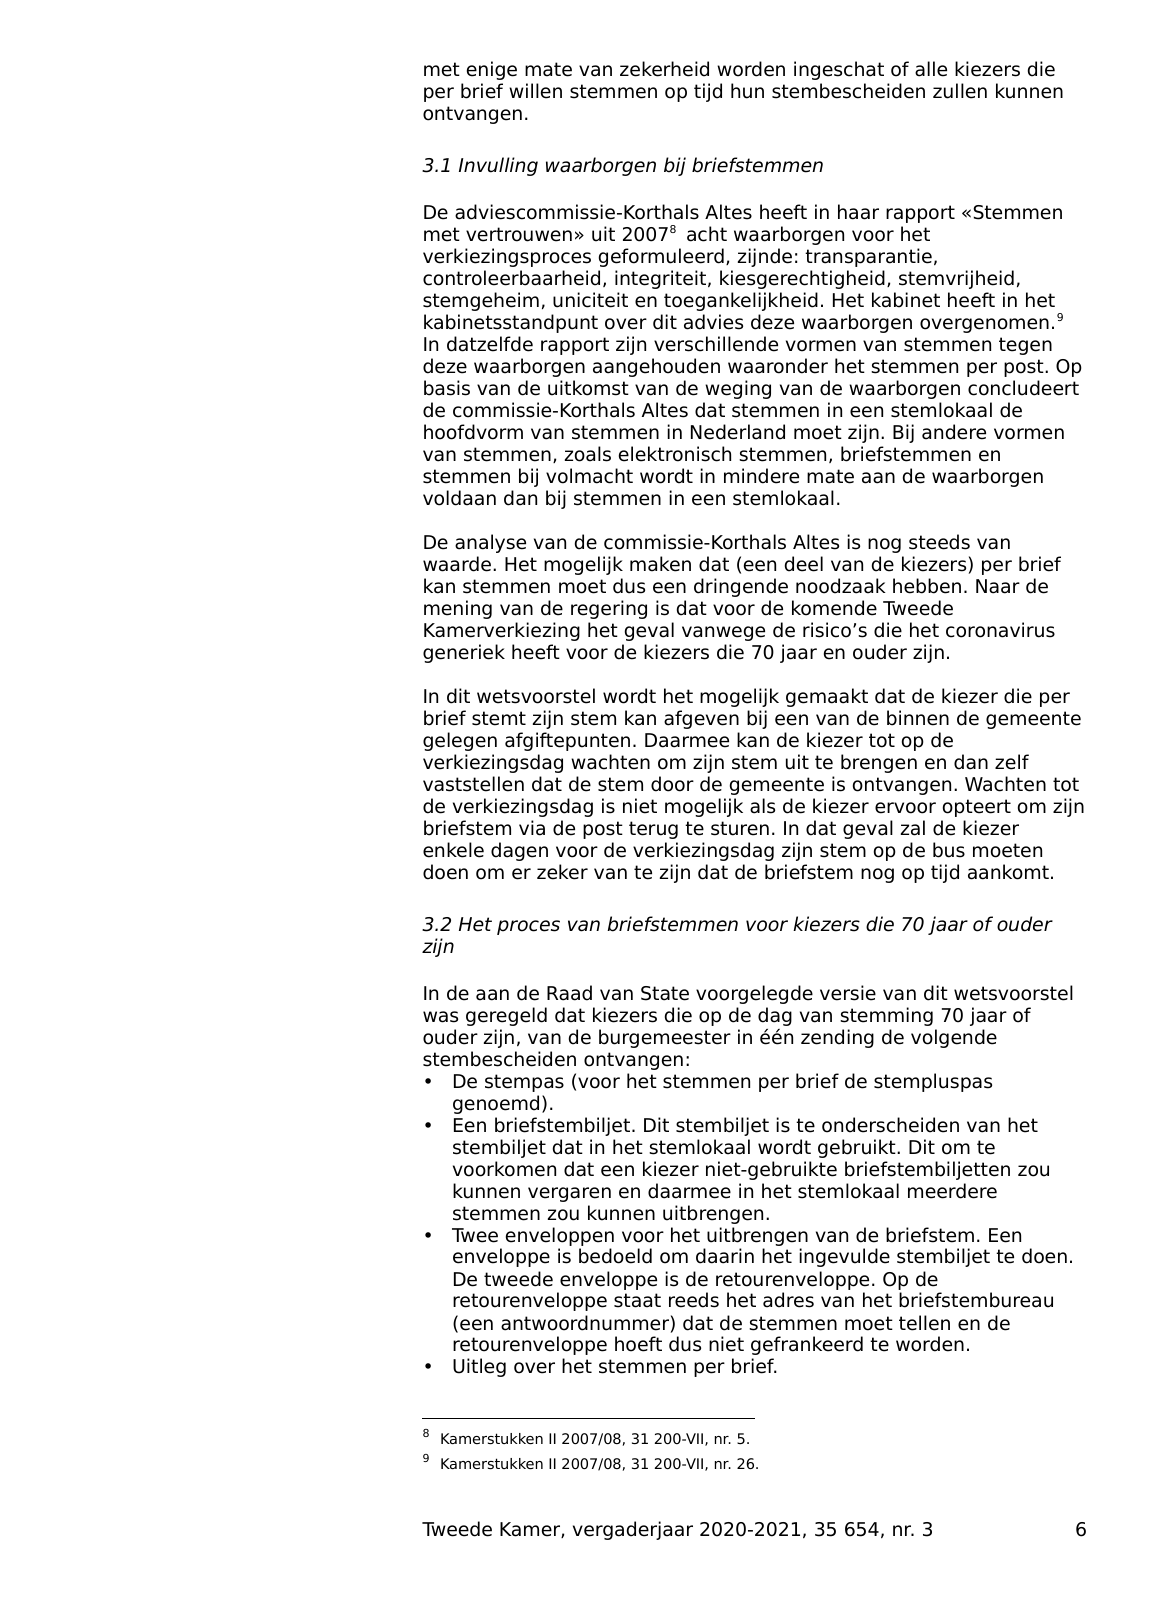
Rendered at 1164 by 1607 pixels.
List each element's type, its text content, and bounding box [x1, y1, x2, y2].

text De adviescommissie-Korthals Altes heeft in haar rapport «Stemmen met vertrouwen» uit 2007 acht waarborgen voor het verkiezingsproces geformuleerd, zijnde: transparantie, controleerbaarheid, integriteit, kiesgerechtigheid, stemvrijheid, stemgeheim, uniciteit en toegankelijkheid. Het kabinet heeft in het kabinetsstandpunt over dit advies deze waarborgen overgenomen. In datzelfde rapport zijn verschillende vormen van stemmen tegen deze waarborgen aangehouden waaronder het stemmen per post. Op basis van de uitkomst van de weging van de waarborgen concludeert de commissie-Korthals Altes dat stemmen in een stemlokaal de hoofdvorm van stemmen in Nederland moet zijn. Bij andere vormen van stemmen, zoals elektronisch stemmen, briefstemmen en stemmen bij volmacht wordt in mindere mate aan de waarborgen voldaan dan bij stemmen in een stemlokaal. [422, 202, 1087, 510]
text • Een briefstembiljet. Dit stembiljet is te onderscheiden van het stembiljet dat in het stemlokaal wordt gebruikt. Dit om te voorkomen dat een kiezer niet-gebruikte briefstembiljetten zou kunnen vergaren en daarmee in het stemlokaal meerdere stemmen zou kunnen uitbrengen. [422, 1114, 1087, 1224]
text • Twee enveloppen voor het uitbrengen van de briefstem. Een enveloppe is bedoeld om daarin het ingevulde stembiljet te doen. De tweede enveloppe is de retourenveloppe. Op de retourenveloppe staat reeds het adres van het briefstembureau (een antwoordnummer) dat de stemmen moet tellen en de retourenveloppe hoeft dus niet gefrankeerd te worden. [422, 1224, 1087, 1356]
text • De stempas (voor het stemmen per brief de stempluspas genoemd). [422, 1071, 1087, 1114]
text Kamerstukken II 2007/08, 31 200-VII, nr. 26. [422, 1452, 1087, 1474]
subtitle 3.2 Het proces van briefstemmen voor kiezers die 70 jaar of ouder zijn [422, 914, 1087, 958]
text De analyse van de commissie-Korthals Altes is nog steeds van waarde. Het mogelijk maken dat (een deel van de kiezers) per brief kan stemmen moet dus een dringende noodzaak hebben. Naar de mening van de regering is dat voor de komende Tweede Kamerverkiezing het geval vanwege de risico’s die het coronavirus generiek heeft voor de kiezers die 70 jaar en ouder zijn. [422, 532, 1087, 664]
text In dit wetsvoorstel wordt het mogelijk gemaakt dat de kiezer die per brief stemt zijn stem kan afgeven bij een van de binnen de gemeente gelegen afgiftepunten. Daarmee kan de kiezer tot op de verkiezingsdag wachten om zijn stem uit te brengen en dan zelf vaststellen dat de stem door de gemeente is ontvangen. Wachten tot de verkiezingsdag is niet mogelijk als de kiezer ervoor opteert om zijn briefstem via de post terug te sturen. In dat geval zal de kiezer enkele dagen voor de verkiezingsdag zijn stem op de bus moeten doen om er zeker van te zijn dat de briefstem nog op tijd aankomt. [422, 686, 1087, 884]
text In de aan de Raad van State voorgelegde versie van dit wetsvoorstel was geregeld dat kiezers die op de dag van stemming 70 jaar of ouder zijn, van de burgemeester in één zending de volgende stembescheiden ontvangen: [422, 983, 1087, 1071]
text Kamerstukken II 2007/08, 31 200-VII, nr. 5. [422, 1427, 1087, 1449]
text met enige mate van zekerheid worden ingeschat of alle kiezers die per brief willen stemmen op tijd hun stembescheiden zullen kunnen ontvangen. [422, 59, 1087, 125]
subtitle 3.1 Invulling waarborgen bij briefstemmen [422, 155, 1087, 177]
text • Uitleg over het stemmen per brief. [422, 1356, 1087, 1378]
